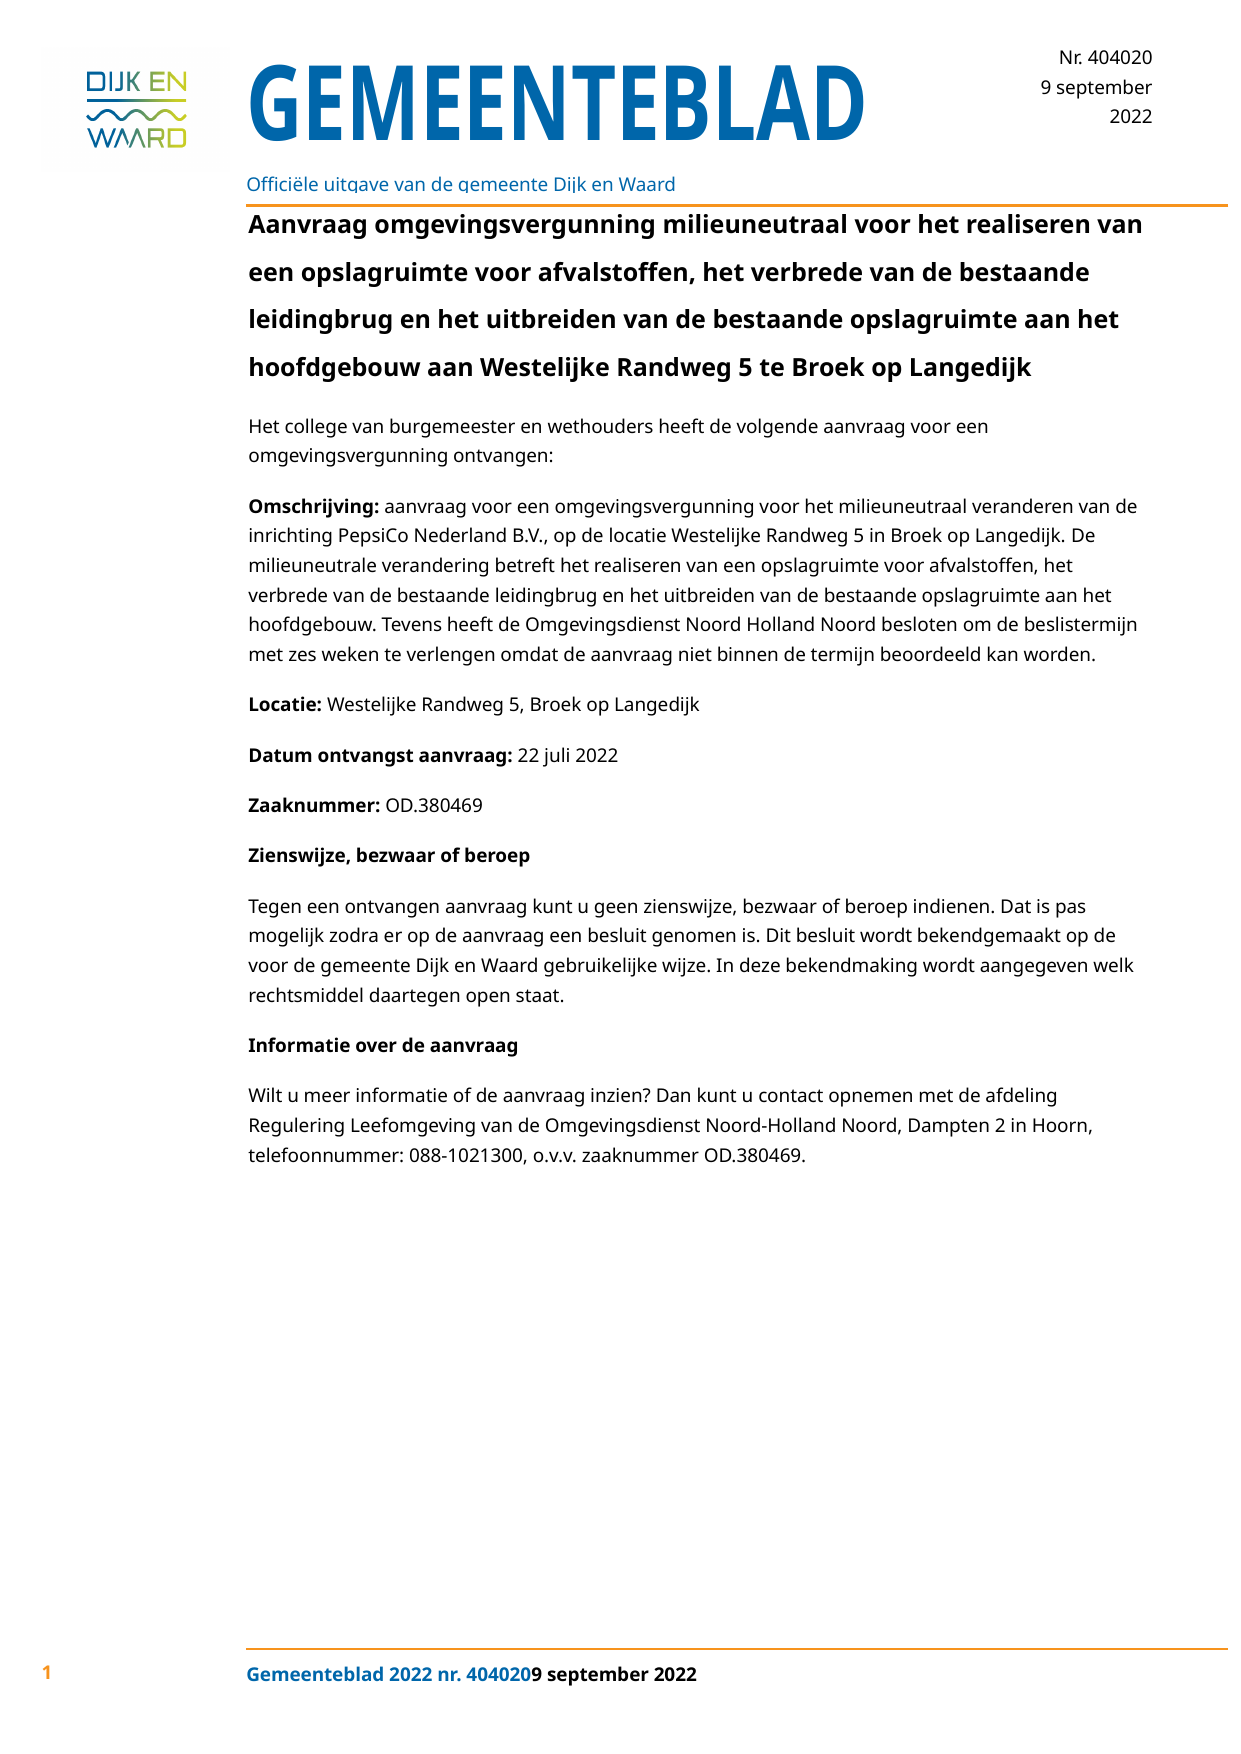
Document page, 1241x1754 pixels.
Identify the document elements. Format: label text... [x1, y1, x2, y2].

text Datum ontvangst aanvraag: 22 juli 2022 [248, 742, 1152, 768]
text Zienswijze, bezwaar of beroep [248, 843, 1152, 868]
text Tegen een ontvangen aanvraag kunt u geen zienswijze, bezwaar of beroep indienen. Dat is pas mogelijk zodra er op de aanvraag een besluit genomen is. Dit besluit wordt bekendgemaakt op de voor de gemeente Dijk en Waard gebruikelijke wijze. In deze bekendmaking wordt aangegeven welk rechtsmiddel daartegen open staat. [248, 893, 1152, 1008]
text Het college van burgemeester en wethouders heeft de volgende aanvraag voor een omgevingsvergunning ontvangen: [248, 413, 1152, 468]
picture [41, 47, 231, 172]
text Informatie over de aanvraag [248, 1032, 1152, 1058]
text Locatie: Westelijke Randweg 5, Broek op Langedijk [248, 691, 1152, 717]
text Aanvraag omgevingsvergunning milieuneutraal voor het realiseren van een opslagruimte voor afvalstoffen, het verbrede van de bestaande leidingbrug en het uitbreiden van de bestaande opslagruimte aan het hoofdgebouw aan Westelijke Randweg 5 te Broek op Langedijk [248, 207, 1152, 384]
text Omschrijving: aanvraag voor een omgevingsvergunning voor het milieuneutraal veranderen van de inrichting PepsiCo Nederland B.V., op de locatie Westelijke Randweg 5 in Broek op Langedijk. De milieuneutrale verandering betreft het realiseren van een opslagruimte voor afvalstoffen, het verbrede van de bestaande leidingbrug en het uitbreiden van de bestaande opslagruimte aan het hoofdgebouw. Tevens heeft de Omgevingsdienst Noord Holland Noord besloten om de beslistermijn met zes weken te verlengen omdat de aanvraag niet binnen de termijn beoordeeld kan worden. [248, 493, 1152, 667]
text Wilt u meer informatie of de aanvraag inzien? Dan kunt u contact opnemen met de afdeling Regulering Leefomgeving van de Omgevingsdienst Noord-Holland Noord, Dampten 2 in Hoorn, telefoonnummer: 088-1021300, o.v.v. zaaknummer OD.380469. [248, 1083, 1152, 1168]
text Zaaknummer: OD.380469 [248, 792, 1152, 818]
